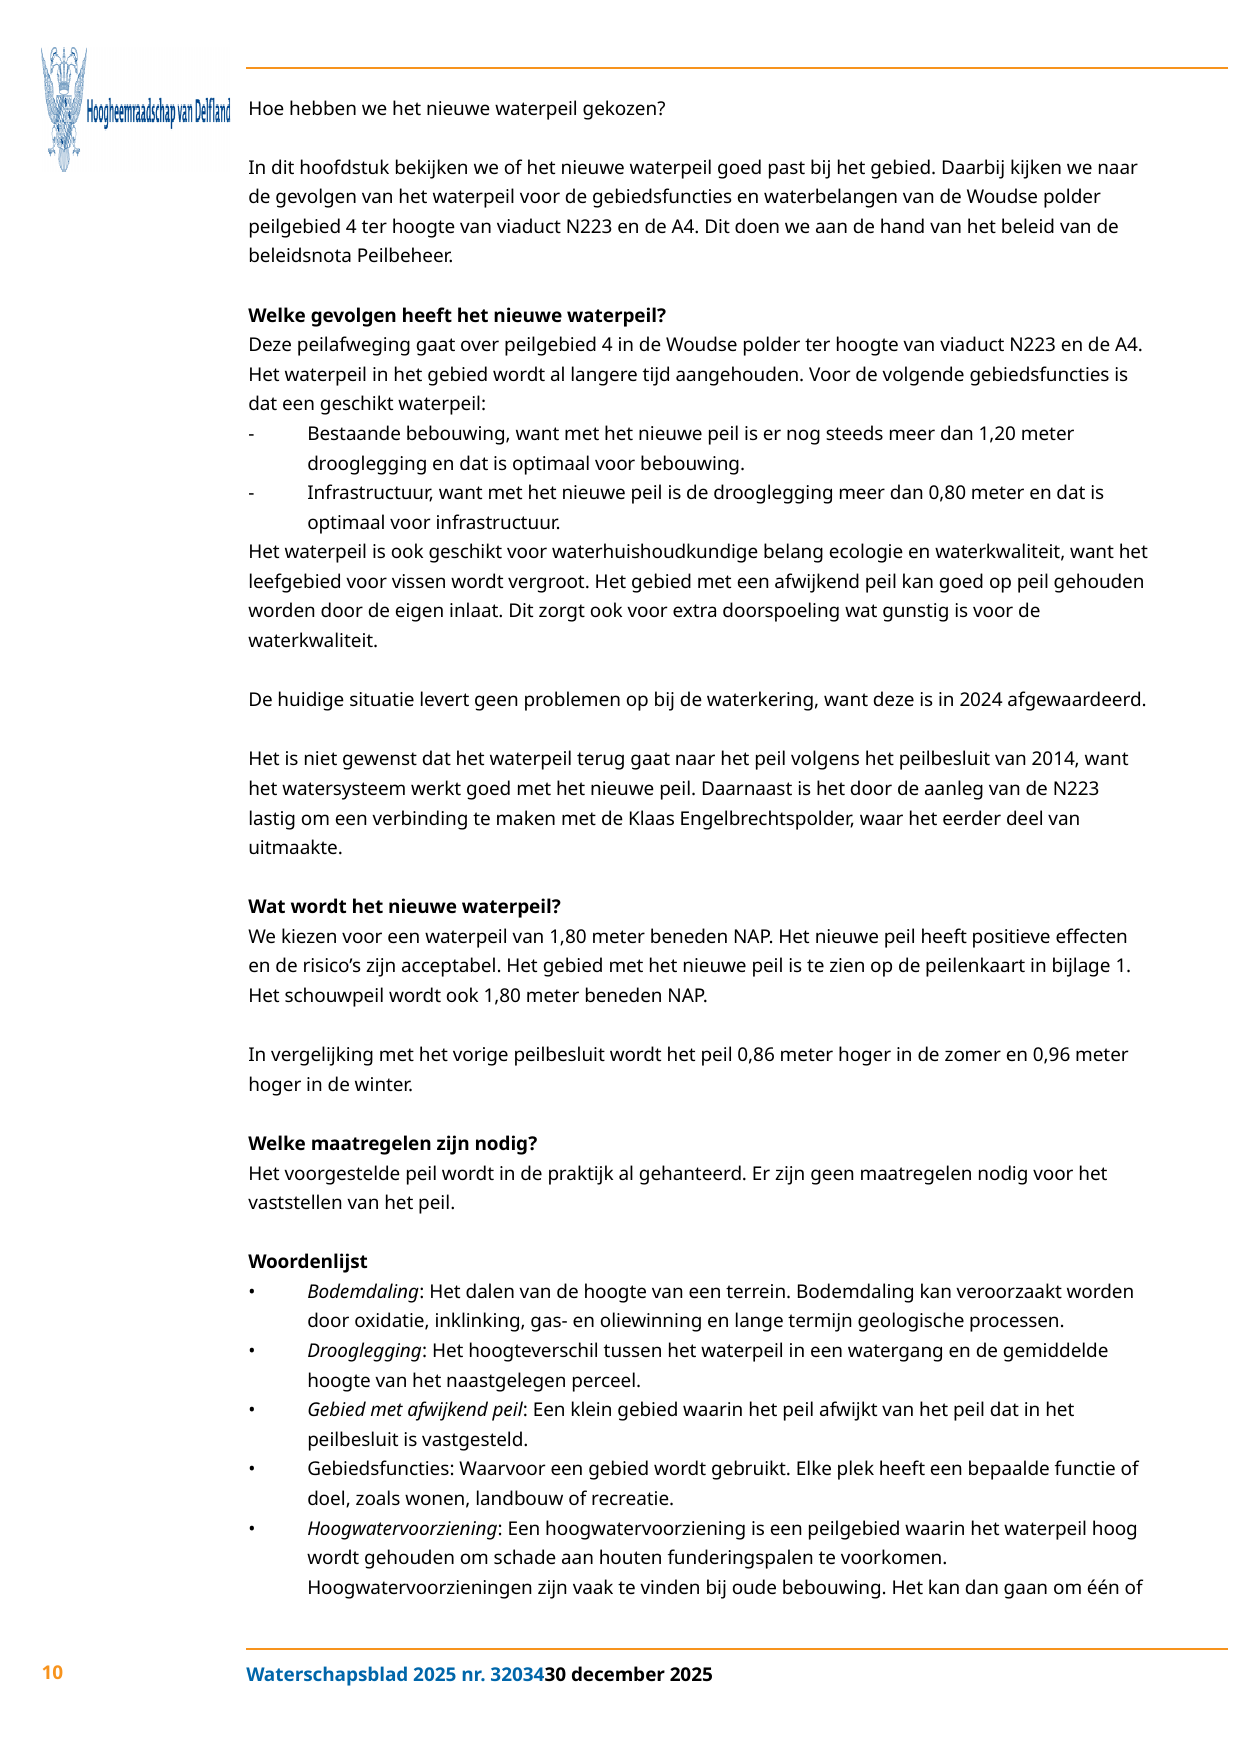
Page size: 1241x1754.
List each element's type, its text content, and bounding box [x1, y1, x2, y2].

list Gebied met afwijkend peil: Een klein gebied waarin het peil afwijkt van het peil dat in het peilbesluit is vastgesteld. [248, 1396, 1152, 1452]
text In vergelijking met het vorige peilbesluit wordt het peil 0,86 meter hoger in de zomer en 0,96 meter hoger in de winter. [248, 1041, 1152, 1097]
text De huidige situatie levert geen problemen op bij de waterkering, want deze is in 2024 afgewaardeerd. [248, 686, 1152, 712]
text Hoe hebben we het nieuwe waterpeil gekozen? [248, 95, 1152, 121]
text In dit hoofdstuk bekijken we of het nieuwe waterpeil goed past bij het gebied. Daarbij kijken we naar de gevolgen van het waterpeil voor de gebiedsfuncties en waterbelangen van de Woudse polder peilgebied 4 ter hoogte van viaduct N223 en de A4. Dit doen we aan de hand van het beleid van de beleidsnota Peilbeheer. [248, 154, 1152, 268]
text Het waterpeil is ook geschikt voor waterhuishoudkundige belang ecologie en waterkwaliteit, want het leefgebied voor vissen wordt vergroot. Het gebied met een afwijkend peil kan goed op peil gehouden worden door de eigen inlaat. Dit zorgt ook voor extra doorspoeling wat gunstig is voor de waterkwaliteit. [248, 538, 1152, 653]
list Drooglegging: Het hoogteverschil tussen het waterpeil in een watergang en de gemiddelde hoogte van het naastgelegen perceel. [248, 1337, 1152, 1393]
list Bodemdaling: Het dalen van de hoogte van een terrein. Bodemdaling kan veroorzaakt worden door oxidatie, inklinking, gas- en oliewinning en lange termijn geologische processen. [248, 1278, 1152, 1333]
list Gebiedsfuncties: Waarvoor een gebied wordt gebruikt. Elke plek heeft een bepaalde functie of doel, zoals wonen, landbouw of recreatie. [248, 1456, 1152, 1511]
text Welke maatregelen zijn nodig? [248, 1130, 1152, 1156]
list Infrastructuur, want met het nieuwe peil is de drooglegging meer dan 0,80 meter en dat is optimaal voor infrastructuur. [248, 479, 1152, 535]
text Het voorgestelde peil wordt in de praktijk al gehanteerd. Er zijn geen maatregelen nodig voor het vaststellen van het peil. [248, 1160, 1152, 1215]
text Deze peilafweging gaat over peilgebied 4 in de Woudse polder ter hoogte van viaduct N223 en de A4. Het waterpeil in het gebied wordt al langere tijd aangehouden. Voor de volgende gebiedsfuncties is dat een geschikt waterpeil: [248, 331, 1152, 416]
list Hoogwatervoorziening: Een hoogwatervoorziening is een peilgebied waarin het waterpeil hoog wordt gehouden om schade aan houten funderingspalen te voorkomen. Hoogwatervoorzieningen zijn vaak te vinden bij oude bebouwing. Het kan dan gaan om één of [248, 1515, 1152, 1600]
text Wat wordt het nieuwe waterpeil? [248, 893, 1152, 919]
text Het is niet gewenst dat het waterpeil terug gaat naar het peil volgens het peilbesluit van 2014, want het watersysteem werkt goed met het nieuwe peil. Daarnaast is het door de aanleg van de N223 lastig om een verbinding te maken met de Klaas Engelbrechtspolder, waar het eerder deel van uitmaakte. [248, 746, 1152, 860]
text Woordenlijst [248, 1248, 1152, 1274]
picture [41, 47, 231, 172]
text We kiezen voor een waterpeil van 1,80 meter beneden NAP. Het nieuwe peil heeft positieve effecten en de risico’s zijn acceptabel. Het gebied met het nieuwe peil is te zien op de peilenkaart in bijlage 1. Het schouwpeil wordt ook 1,80 meter beneden NAP. [248, 923, 1152, 1008]
text Welke gevolgen heeft het nieuwe waterpeil? [248, 302, 1152, 328]
list Bestaande bebouwing, want met het nieuwe peil is er nog steeds meer dan 1,20 meter drooglegging en dat is optimaal voor bebouwing. [248, 420, 1152, 476]
